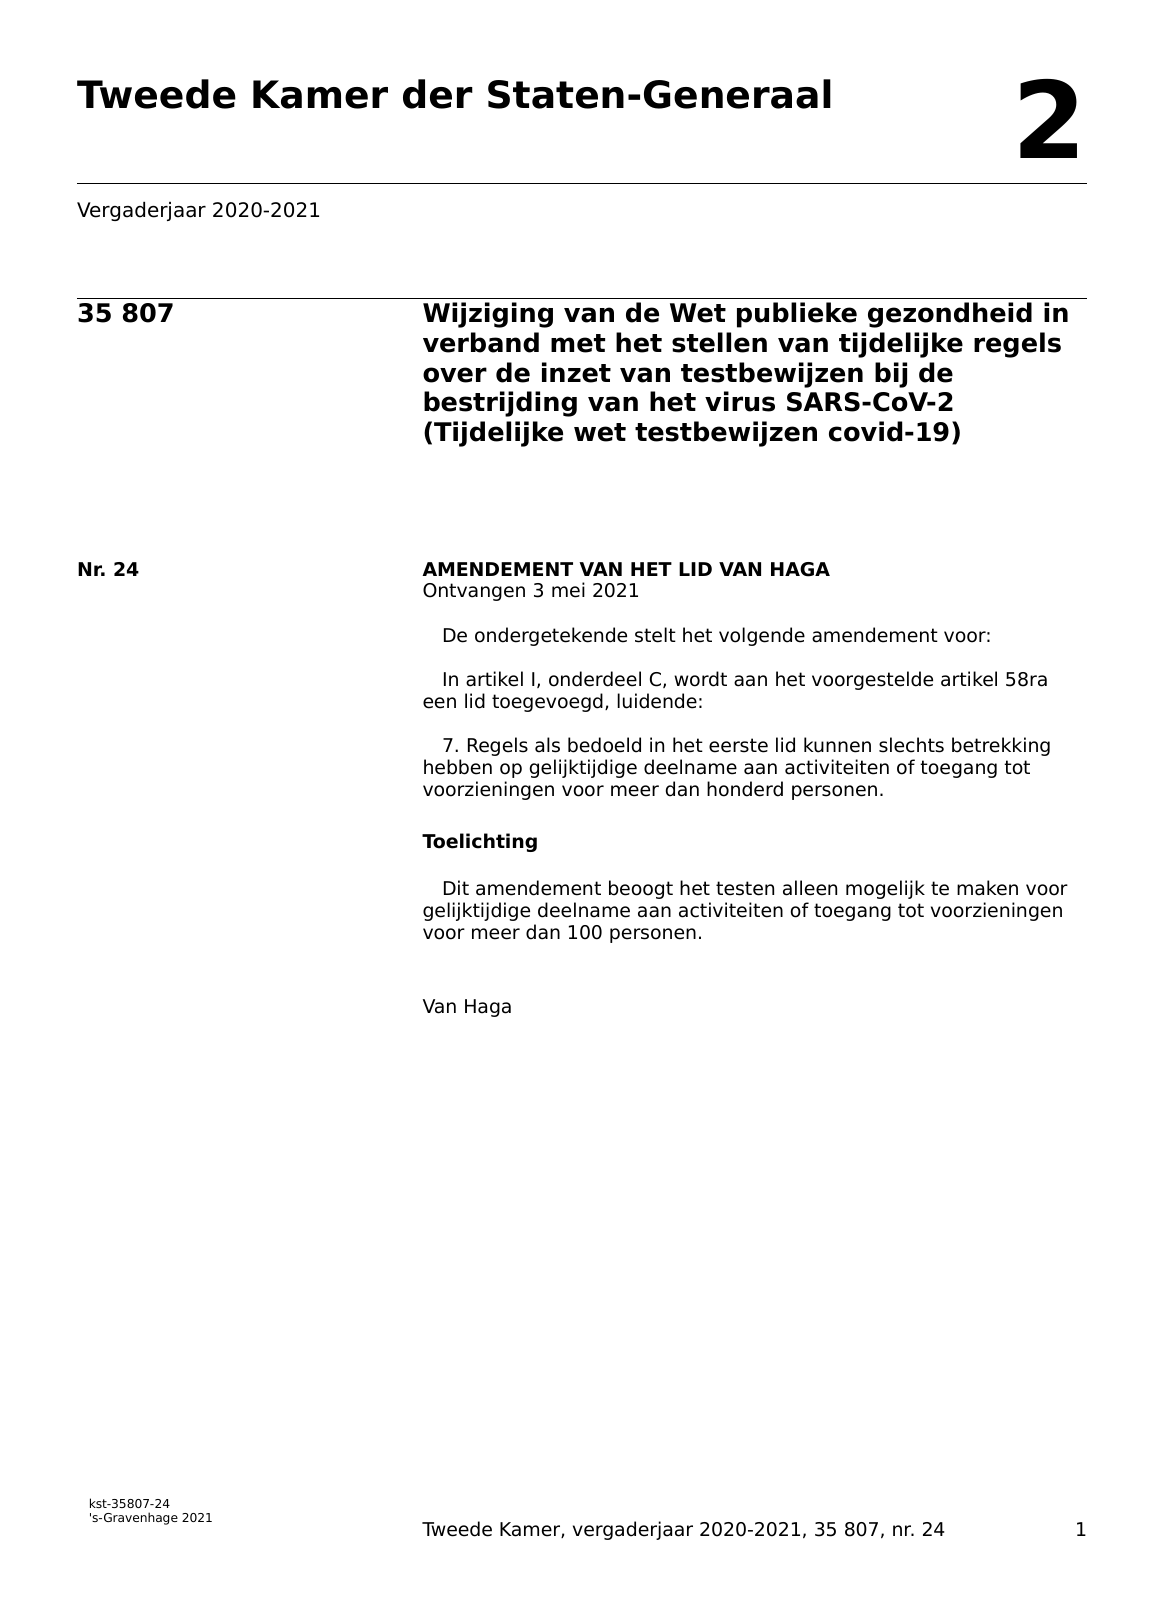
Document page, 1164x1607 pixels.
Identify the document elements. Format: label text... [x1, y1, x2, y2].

subtitle Toelichting [422, 831, 1087, 853]
text 7. Regels als bedoeld in het eerste lid kunnen slechts betrekking hebben op gelijktijdige deelname aan activiteiten of toegang tot voorzieningen voor meer dan honderd personen. [422, 735, 1087, 801]
text Dit amendement beoogt het testen alleen mogelijk te maken voor gelijktijdige deelname aan activiteiten of toegang tot voorzieningen voor meer dan 100 personen. [422, 878, 1087, 944]
subtitle Nr. 24 AMENDEMENT VAN HET LID VAN HAGA [77, 558, 1087, 580]
table_header Tweede Kamer der Staten-Generaal [77, 59, 886, 183]
subtitle 35 807 Wijziging van de Wet publieke gezondheid in verband met het stellen van tijdelijke regels over de inzet van testbewijzen bij de bestrijding van het virus SARS-CoV-2 (Tijdelijke wet testbewijzen covid-19) [77, 299, 1087, 447]
text Ontvangen 3 mei 2021 [422, 580, 1087, 602]
text De ondergetekende stelt het volgende amendement voor: [422, 624, 1087, 647]
text 's-Gravenhage 2021 [88, 1511, 323, 1525]
text In artikel I, onderdeel C, wordt aan het voorgestelde artikel 58ra een lid toegevoegd, luidende: [422, 669, 1087, 713]
text Van Haga [422, 974, 1087, 1018]
table_cell Vergaderjaar 2020-2021 [77, 184, 1087, 298]
text kst-35807-24 [88, 1497, 323, 1511]
table_header 2 [886, 59, 1087, 183]
